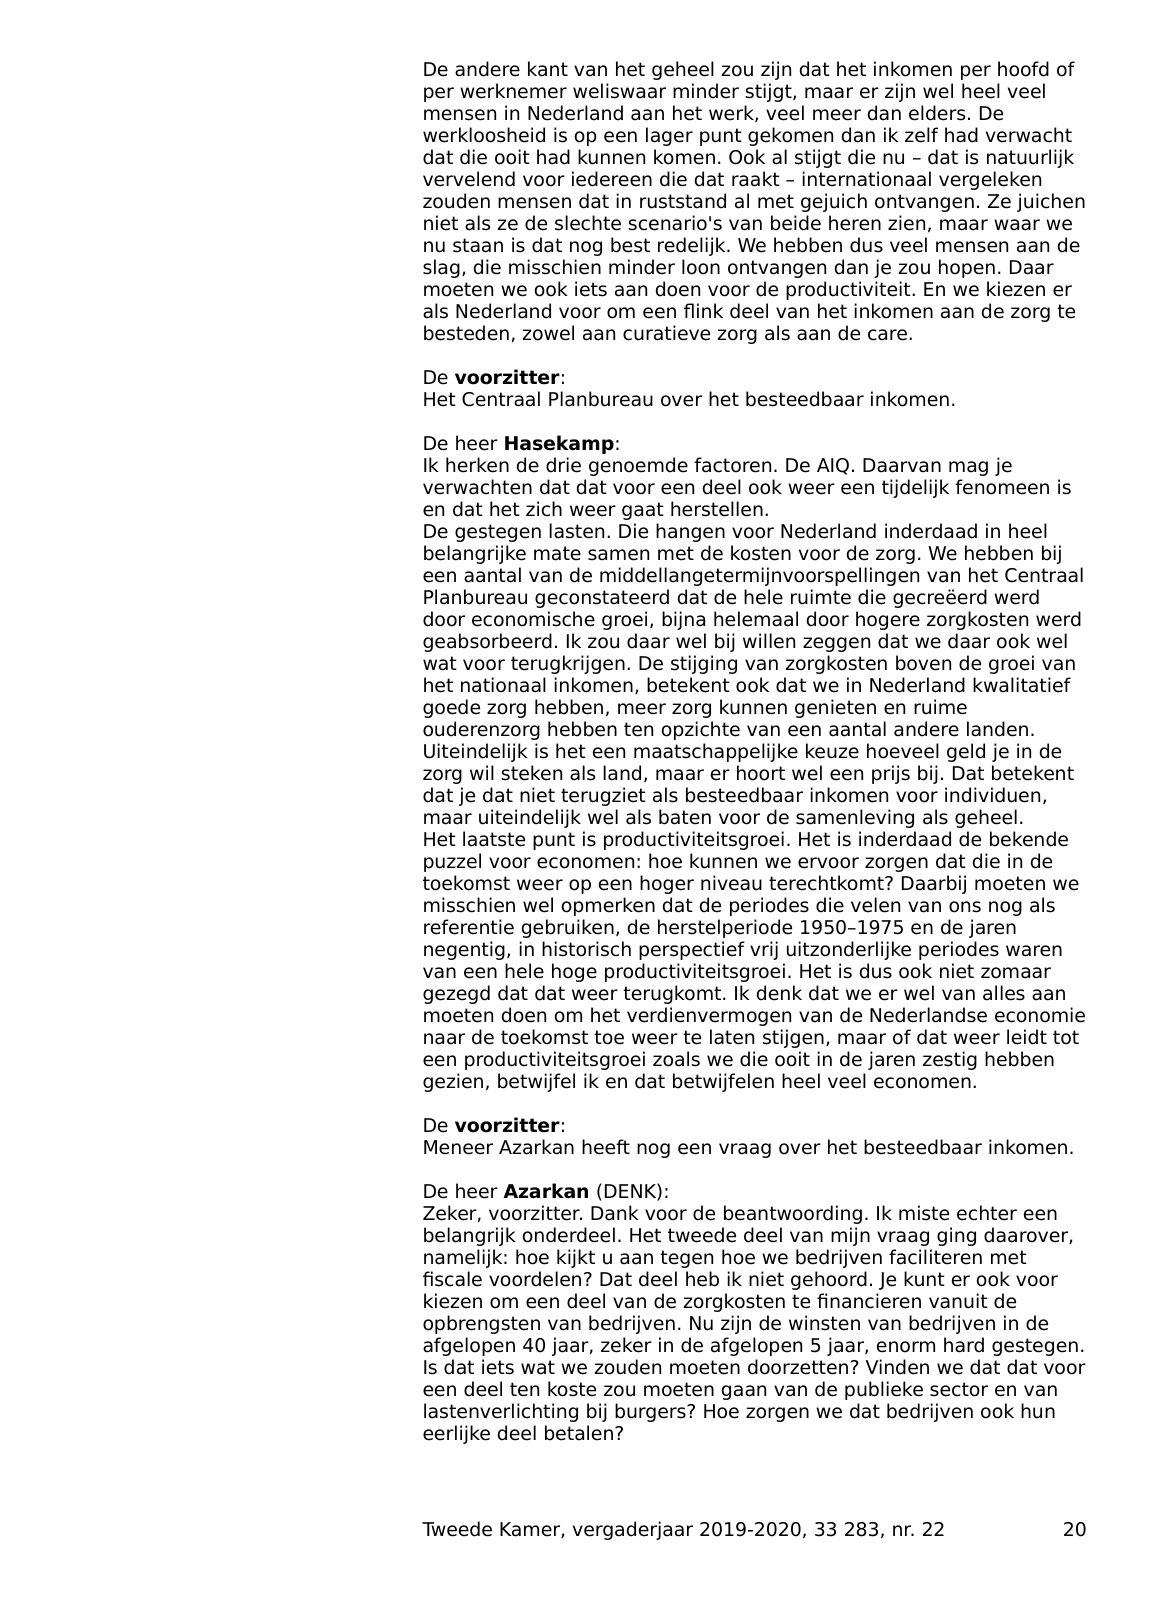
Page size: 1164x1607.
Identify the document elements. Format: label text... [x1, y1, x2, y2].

text De voorzitter: [422, 367, 1087, 389]
text Het Centraal Planbureau over het besteedbaar inkomen. [422, 389, 1087, 411]
text Zeker, voorzitter. Dank voor de beantwoording. Ik miste echter een belangrijk onderdeel. Het tweede deel van mijn vraag ging daarover, namelijk: hoe kijkt u aan tegen hoe we bedrijven faciliteren met fiscale voordelen? Dat deel heb ik niet gehoord. Je kunt er ook voor kiezen om een deel van de zorgkosten te financieren vanuit de opbrengsten van bedrijven. Nu zijn de winsten van bedrijven in de afgelopen 40 jaar, zeker in de afgelopen 5 jaar, enorm hard gestegen. Is dat iets wat we zouden moeten doorzetten? Vinden we dat dat voor een deel ten koste zou moeten gaan van de publieke sector en van lastenverlichting bij burgers? Hoe zorgen we dat bedrijven ook hun eerlijke deel betalen? [422, 1203, 1087, 1444]
text De voorzitter: [422, 1115, 1087, 1137]
text De heer Azarkan (DENK): [422, 1181, 1087, 1203]
text De heer Hasekamp: [422, 433, 1087, 455]
text Meneer Azarkan heeft nog een vraag over het besteedbaar inkomen. [422, 1137, 1087, 1159]
text Het laatste punt is productiviteitsgroei. Het is inderdaad de bekende puzzel voor economen: hoe kunnen we ervoor zorgen dat die in de toekomst weer op een hoger niveau terechtkomt? Daarbij moeten we misschien wel opmerken dat de periodes die velen van ons nog als referentie gebruiken, de herstelperiode 1950–1975 en de jaren negentig, in historisch perspectief vrij uitzonderlijke periodes waren van een hele hoge productiviteitsgroei. Het is dus ook niet zomaar gezegd dat dat weer terugkomt. Ik denk dat we er wel van alles aan moeten doen om het verdienvermogen van de Nederlandse economie naar de toekomst toe weer te laten stijgen, maar of dat weer leidt tot een productiviteitsgroei zoals we die ooit in de jaren zestig hebben gezien, betwijfel ik en dat betwijfelen heel veel economen. [422, 829, 1087, 1092]
text De gestegen lasten. Die hangen voor Nederland inderdaad in heel belangrijke mate samen met de kosten voor de zorg. We hebben bij een aantal van de middellangetermijnvoorspellingen van het Centraal Planbureau geconstateerd dat de hele ruimte die gecreëerd werd door economische groei, bijna helemaal door hogere zorgkosten werd geabsorbeerd. Ik zou daar wel bij willen zeggen dat we daar ook wel wat voor terugkrijgen. De stijging van zorgkosten boven de groei van het nationaal inkomen, betekent ook dat we in Nederland kwalitatief goede zorg hebben, meer zorg kunnen genieten en ruime ouderenzorg hebben ten opzichte van een aantal andere landen. Uiteindelijk is het een maatschappelijke keuze hoeveel geld je in de zorg wil steken als land, maar er hoort wel een prijs bij. Dat betekent dat je dat niet terugziet als besteedbaar inkomen voor individuen, maar uiteindelijk wel als baten voor de samenleving als geheel. [422, 521, 1087, 829]
text Ik herken de drie genoemde factoren. De AIQ. Daarvan mag je verwachten dat dat voor een deel ook weer een tijdelijk fenomeen is en dat het zich weer gaat herstellen. [422, 455, 1087, 521]
text De andere kant van het geheel zou zijn dat het inkomen per hoofd of per werknemer weliswaar minder stijgt, maar er zijn wel heel veel mensen in Nederland aan het werk, veel meer dan elders. De werkloosheid is op een lager punt gekomen dan ik zelf had verwacht dat die ooit had kunnen komen. Ook al stijgt die nu – dat is natuurlijk vervelend voor iedereen die dat raakt – internationaal vergeleken zouden mensen dat in ruststand al met gejuich ontvangen. Ze juichen niet als ze de slechte scenario's van beide heren zien, maar waar we nu staan is dat nog best redelijk. We hebben dus veel mensen aan de slag, die misschien minder loon ontvangen dan je zou hopen. Daar moeten we ook iets aan doen voor de productiviteit. En we kiezen er als Nederland voor om een flink deel van het inkomen aan de zorg te besteden, zowel aan curatieve zorg als aan de care. [422, 59, 1087, 345]
